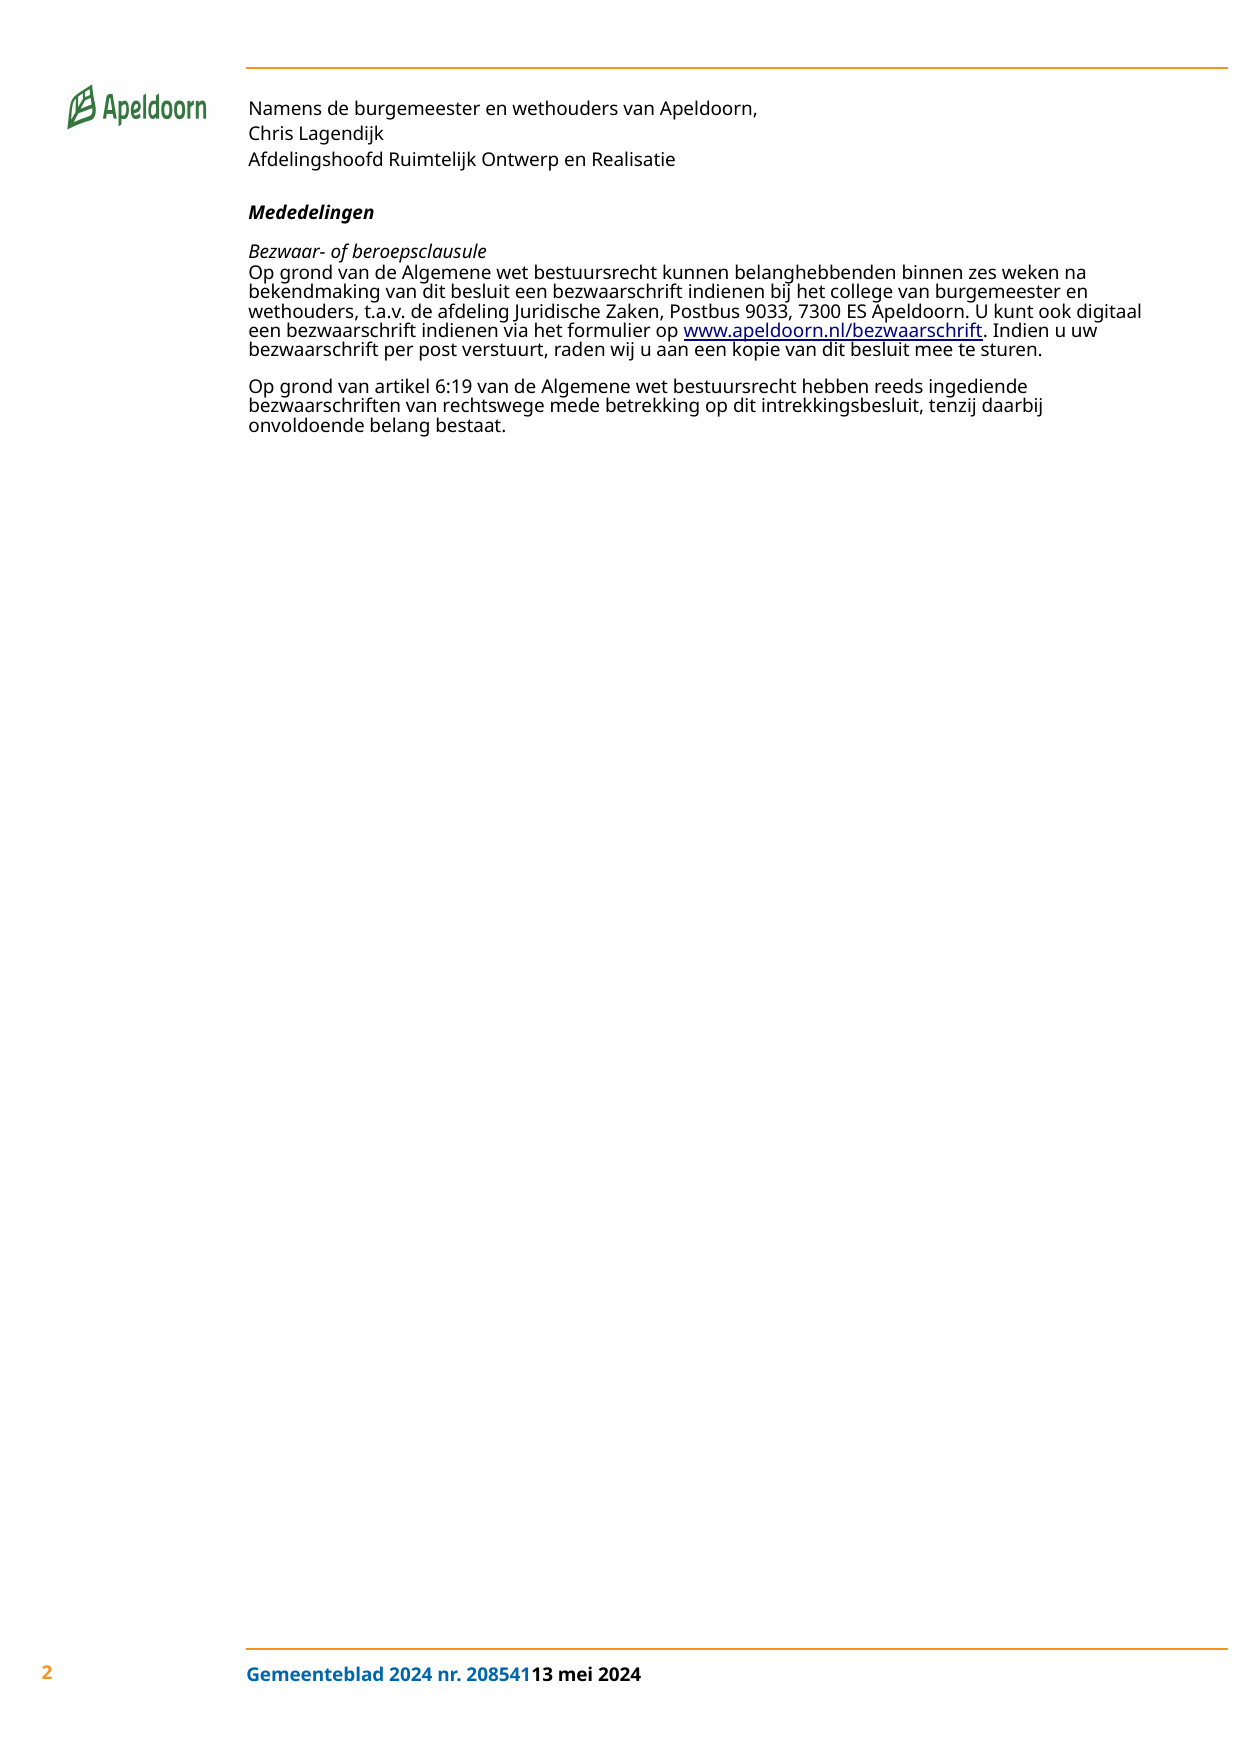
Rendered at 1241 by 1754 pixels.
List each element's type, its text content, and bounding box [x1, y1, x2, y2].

text Op grond van artikel 6:19 van de Algemene wet bestuursrecht hebben reeds ingediende bezwaarschriften van rechtswege mede betrekking op dit intrekkingsbesluit, tenzij daarbij onvoldoende belang bestaat. [248, 378, 1152, 436]
picture [41, 47, 231, 172]
text Chris Lagendijk [248, 121, 1152, 146]
text Namens de burgemeester en wethouders van Apeldoorn, [248, 95, 1152, 121]
text Afdelingshoofd Ruimtelijk Ontwerp en Realisatie [248, 146, 1152, 172]
text Mededelingen [248, 199, 1152, 225]
text Op grond van de Algemene wet bestuursrecht kunnen belanghebbenden binnen zes weken na bekendmaking van dit besluit een bezwaarschrift indienen bij het college van burgemeester en wethouders, t.a.v. de afdeling Juridische Zaken, Postbus 9033, 7300 ES Apeldoorn. U kunt ook digitaal een bezwaarschrift indienen via het formulier op www.apeldoorn.nl/bezwaarschrift. Indien u uw bezwaarschrift per post verstuurt, raden wij u aan een kopie van dit besluit mee te sturen. [248, 264, 1152, 361]
text Bezwaar- of beroepsclausule [248, 238, 1152, 264]
